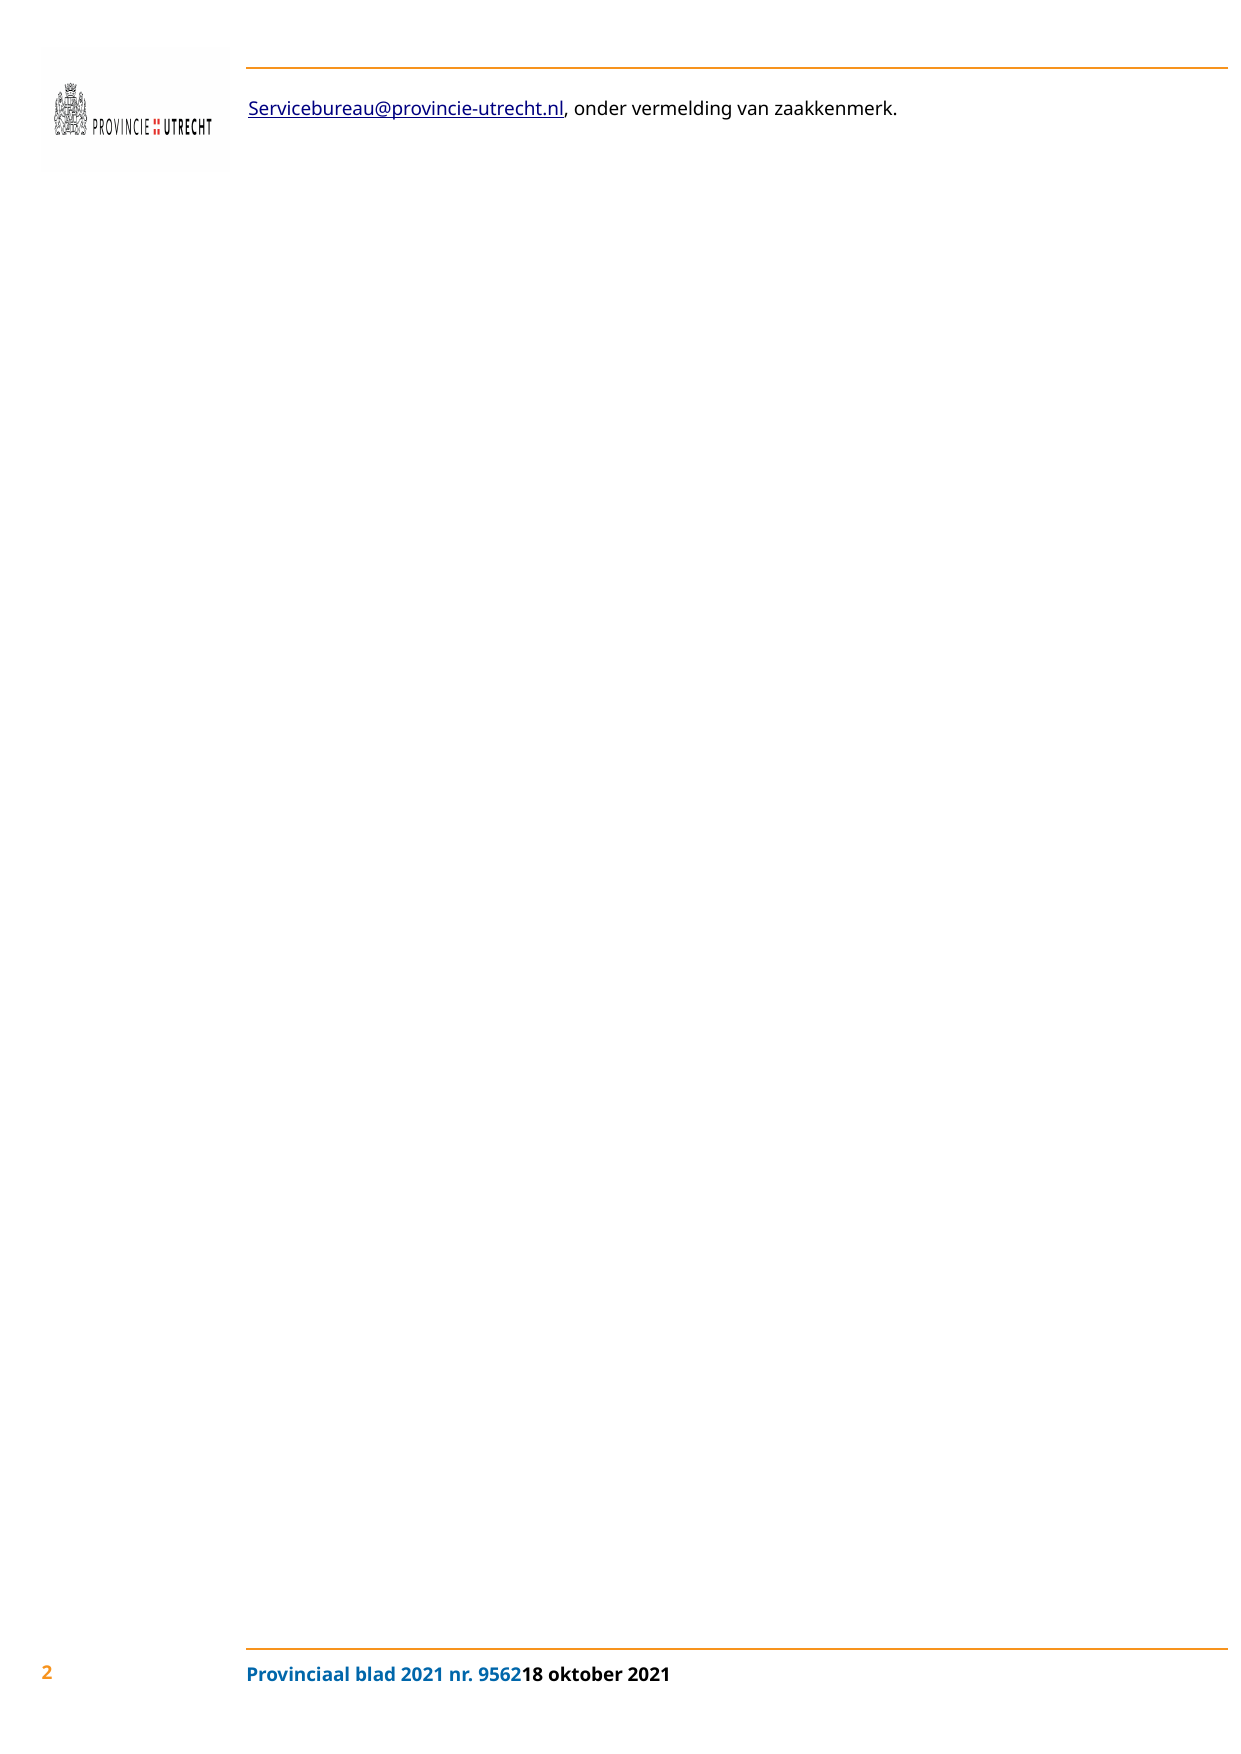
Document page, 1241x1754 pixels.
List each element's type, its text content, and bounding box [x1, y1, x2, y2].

text Servicebureau@provincie-utrecht.nl, onder vermelding van zaakkenmerk. [248, 95, 1152, 121]
picture [41, 47, 231, 172]
